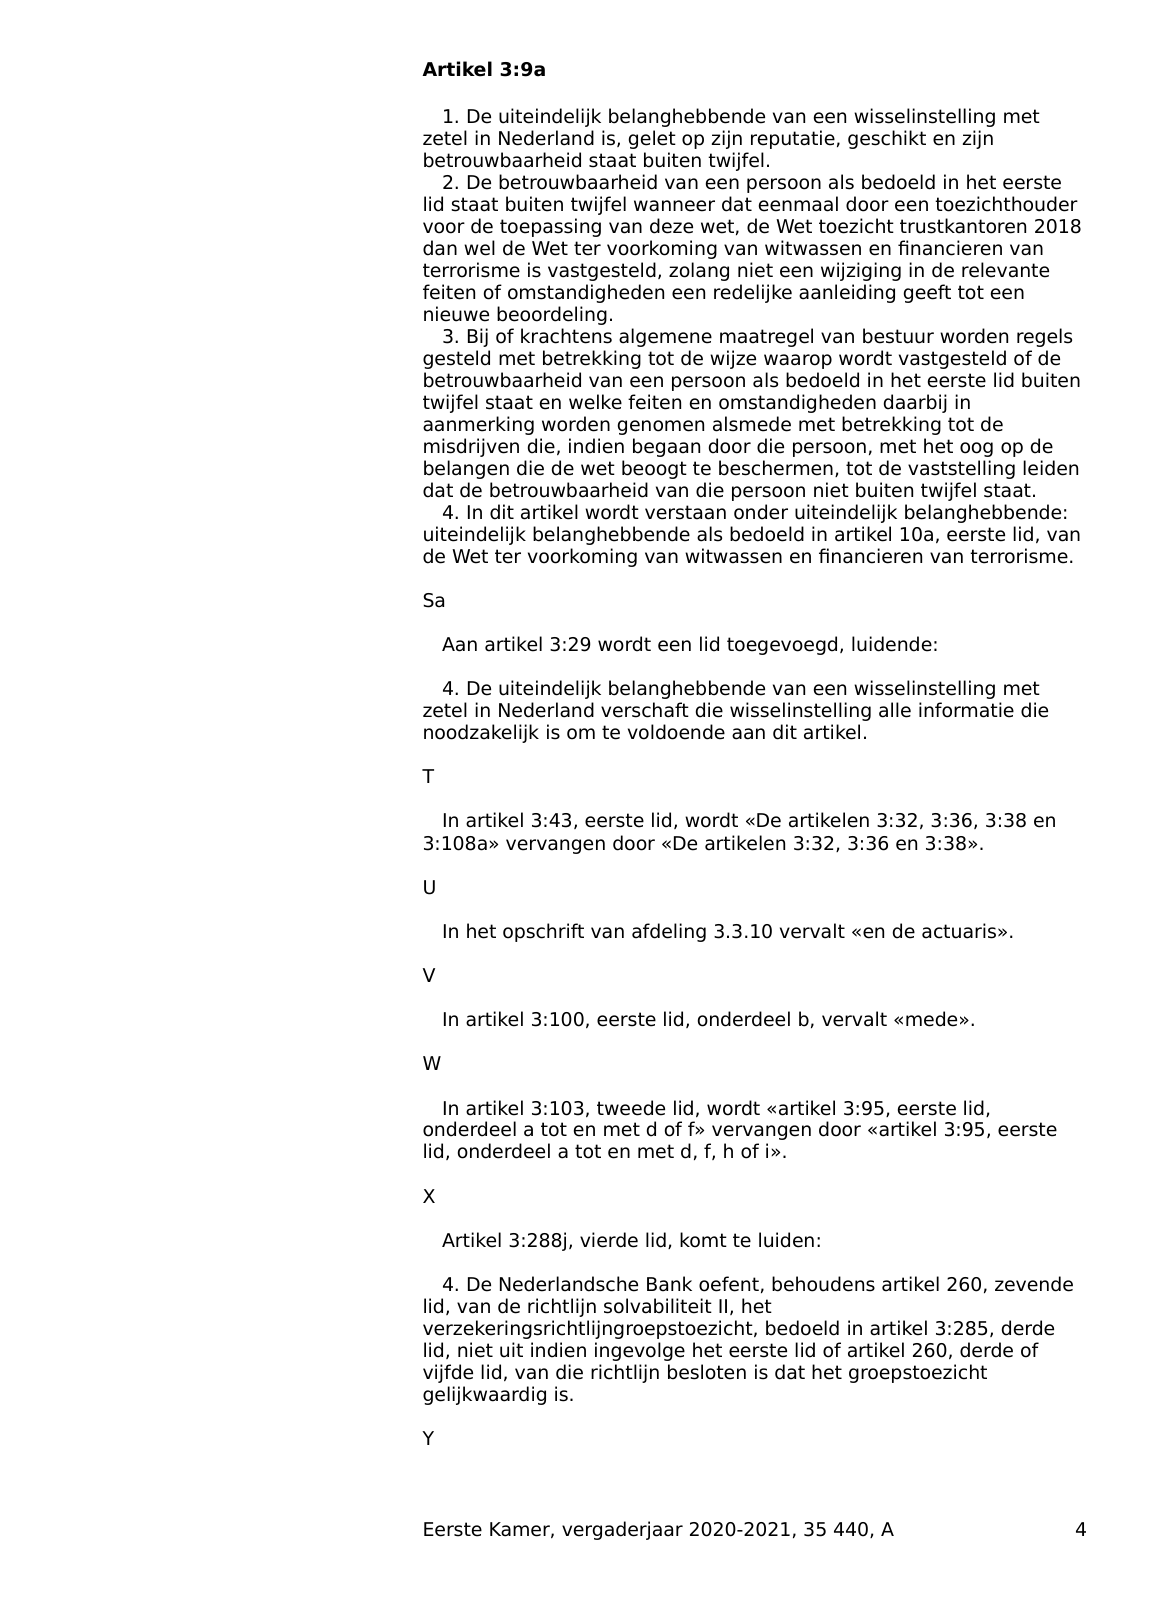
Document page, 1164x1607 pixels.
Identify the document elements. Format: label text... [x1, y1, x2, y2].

text T [422, 766, 1087, 788]
text Aan artikel 3:29 wordt een lid toegevoegd, luidende: [422, 634, 1087, 656]
text W [422, 1053, 1087, 1075]
text 4. De uiteindelijk belanghebbende van een wisselinstelling met zetel in Nederland verschaft die wisselinstelling alle informatie die noodzakelijk is om te voldoende aan dit artikel. [422, 678, 1087, 744]
text 3. Bij of krachtens algemene maatregel van bestuur worden regels gesteld met betrekking tot de wijze waarop wordt vastgesteld of de betrouwbaarheid van een persoon als bedoeld in het eerste lid buiten twijfel staat en welke feiten en omstandigheden daarbij in aanmerking worden genomen alsmede met betrekking tot de misdrijven die, indien begaan door die persoon, met het oog op de belangen die de wet beoogt te beschermen, tot de vaststelling leiden dat de betrouwbaarheid van die persoon niet buiten twijfel staat. [422, 326, 1087, 502]
text 1. De uiteindelijk belanghebbende van een wisselinstelling met zetel in Nederland is, gelet op zijn reputatie, geschikt en zijn betrouwbaarheid staat buiten twijfel. [422, 106, 1087, 172]
text In artikel 3:103, tweede lid, wordt «artikel 3:95, eerste lid, onderdeel a tot en met d of f» vervangen door «artikel 3:95, eerste lid, onderdeel a tot en met d, f, h of i». [422, 1097, 1087, 1163]
text In artikel 3:100, eerste lid, onderdeel b, vervalt «mede». [422, 1009, 1087, 1031]
subtitle Artikel 3:9a [422, 59, 1087, 81]
text V [422, 965, 1087, 987]
text Artikel 3:288j, vierde lid, komt te luiden: [422, 1230, 1087, 1252]
text X [422, 1186, 1087, 1207]
text 4. De Nederlandsche Bank oefent, behoudens artikel 260, zevende lid, van de richtlijn solvabiliteit II, het verzekeringsrichtlijngroepstoezicht, bedoeld in artikel 3:285, derde lid, niet uit indien ingevolge het eerste lid of artikel 260, derde of vijfde lid, van die richtlijn besloten is dat het groepstoezicht gelijkwaardig is. [422, 1274, 1087, 1406]
text In het opschrift van afdeling 3.3.10 vervalt «en de actuaris». [422, 921, 1087, 943]
text Sa [422, 590, 1087, 612]
text Y [422, 1428, 1087, 1450]
text 4. In dit artikel wordt verstaan onder uiteindelijk belanghebbende: uiteindelijk belanghebbende als bedoeld in artikel 10a, eerste lid, van de Wet ter voorkoming van witwassen en financieren van terrorisme. [422, 502, 1087, 568]
text 2. De betrouwbaarheid van een persoon als bedoeld in het eerste lid staat buiten twijfel wanneer dat eenmaal door een toezichthouder voor de toepassing van deze wet, de Wet toezicht trustkantoren 2018 dan wel de Wet ter voorkoming van witwassen en financieren van terrorisme is vastgesteld, zolang niet een wijziging in de relevante feiten of omstandigheden een redelijke aanleiding geeft tot een nieuwe beoordeling. [422, 172, 1087, 326]
text U [422, 877, 1087, 898]
text In artikel 3:43, eerste lid, wordt «De artikelen 3:32, 3:36, 3:38 en 3:108a» vervangen door «De artikelen 3:32, 3:36 en 3:38». [422, 810, 1087, 854]
